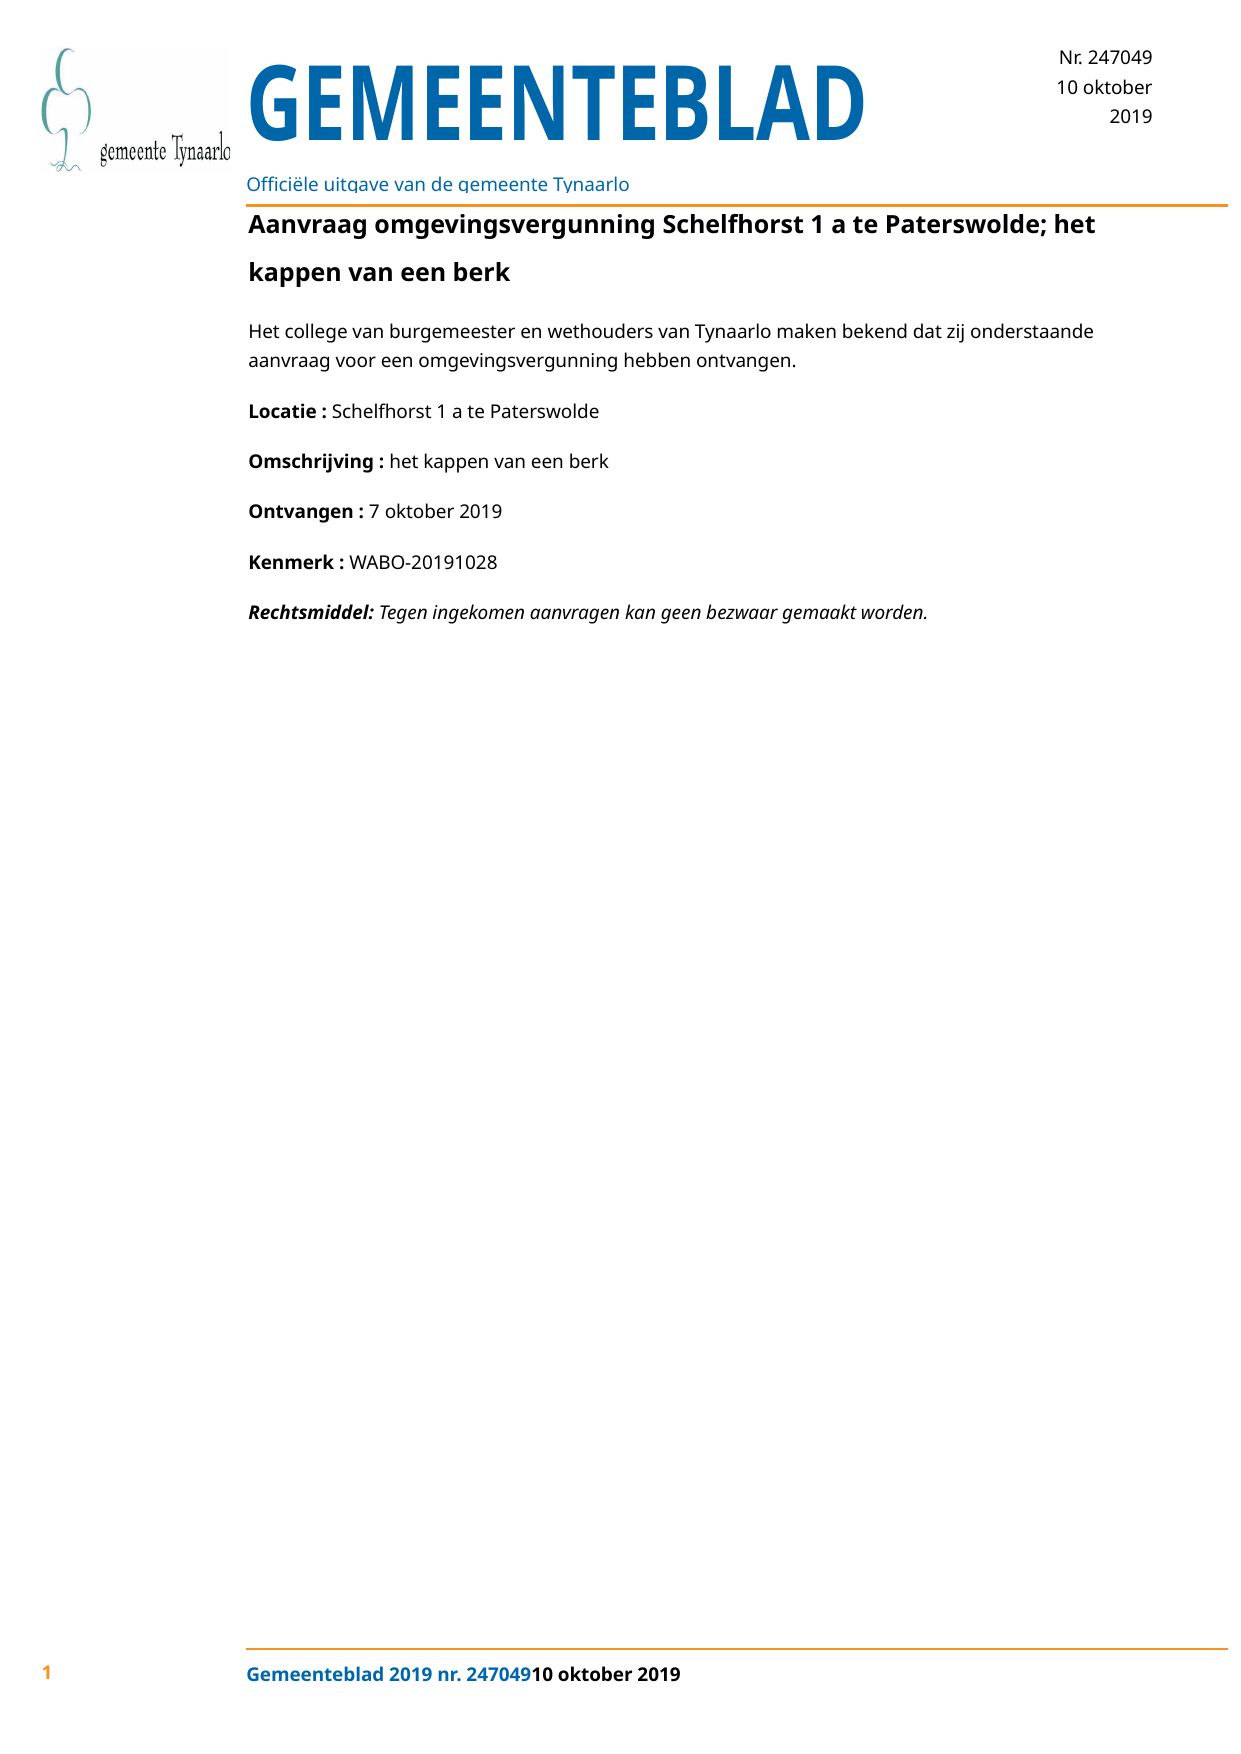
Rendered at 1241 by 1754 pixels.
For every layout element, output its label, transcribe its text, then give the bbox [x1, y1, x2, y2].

picture [41, 47, 231, 172]
text Kenmerk : WABO-20191028 [248, 549, 1152, 575]
text Het college van burgemeester en wethouders van Tynaarlo maken bekend dat zij onderstaande aanvraag voor een omgevingsvergunning hebben ontvangen. [248, 318, 1152, 373]
text Ontvangen : 7 oktober 2019 [248, 499, 1152, 524]
text Aanvraag omgevingsvergunning Schelfhorst 1 a te Paterswolde; het kappen van een berk [248, 207, 1152, 288]
text Omschrijving : het kappen van een berk [248, 448, 1152, 474]
text Locatie : Schelfhorst 1 a te Paterswolde [248, 398, 1152, 424]
text Rechtsmiddel: Tegen ingekomen aanvragen kan geen bezwaar gemaakt worden. [248, 599, 1152, 625]
